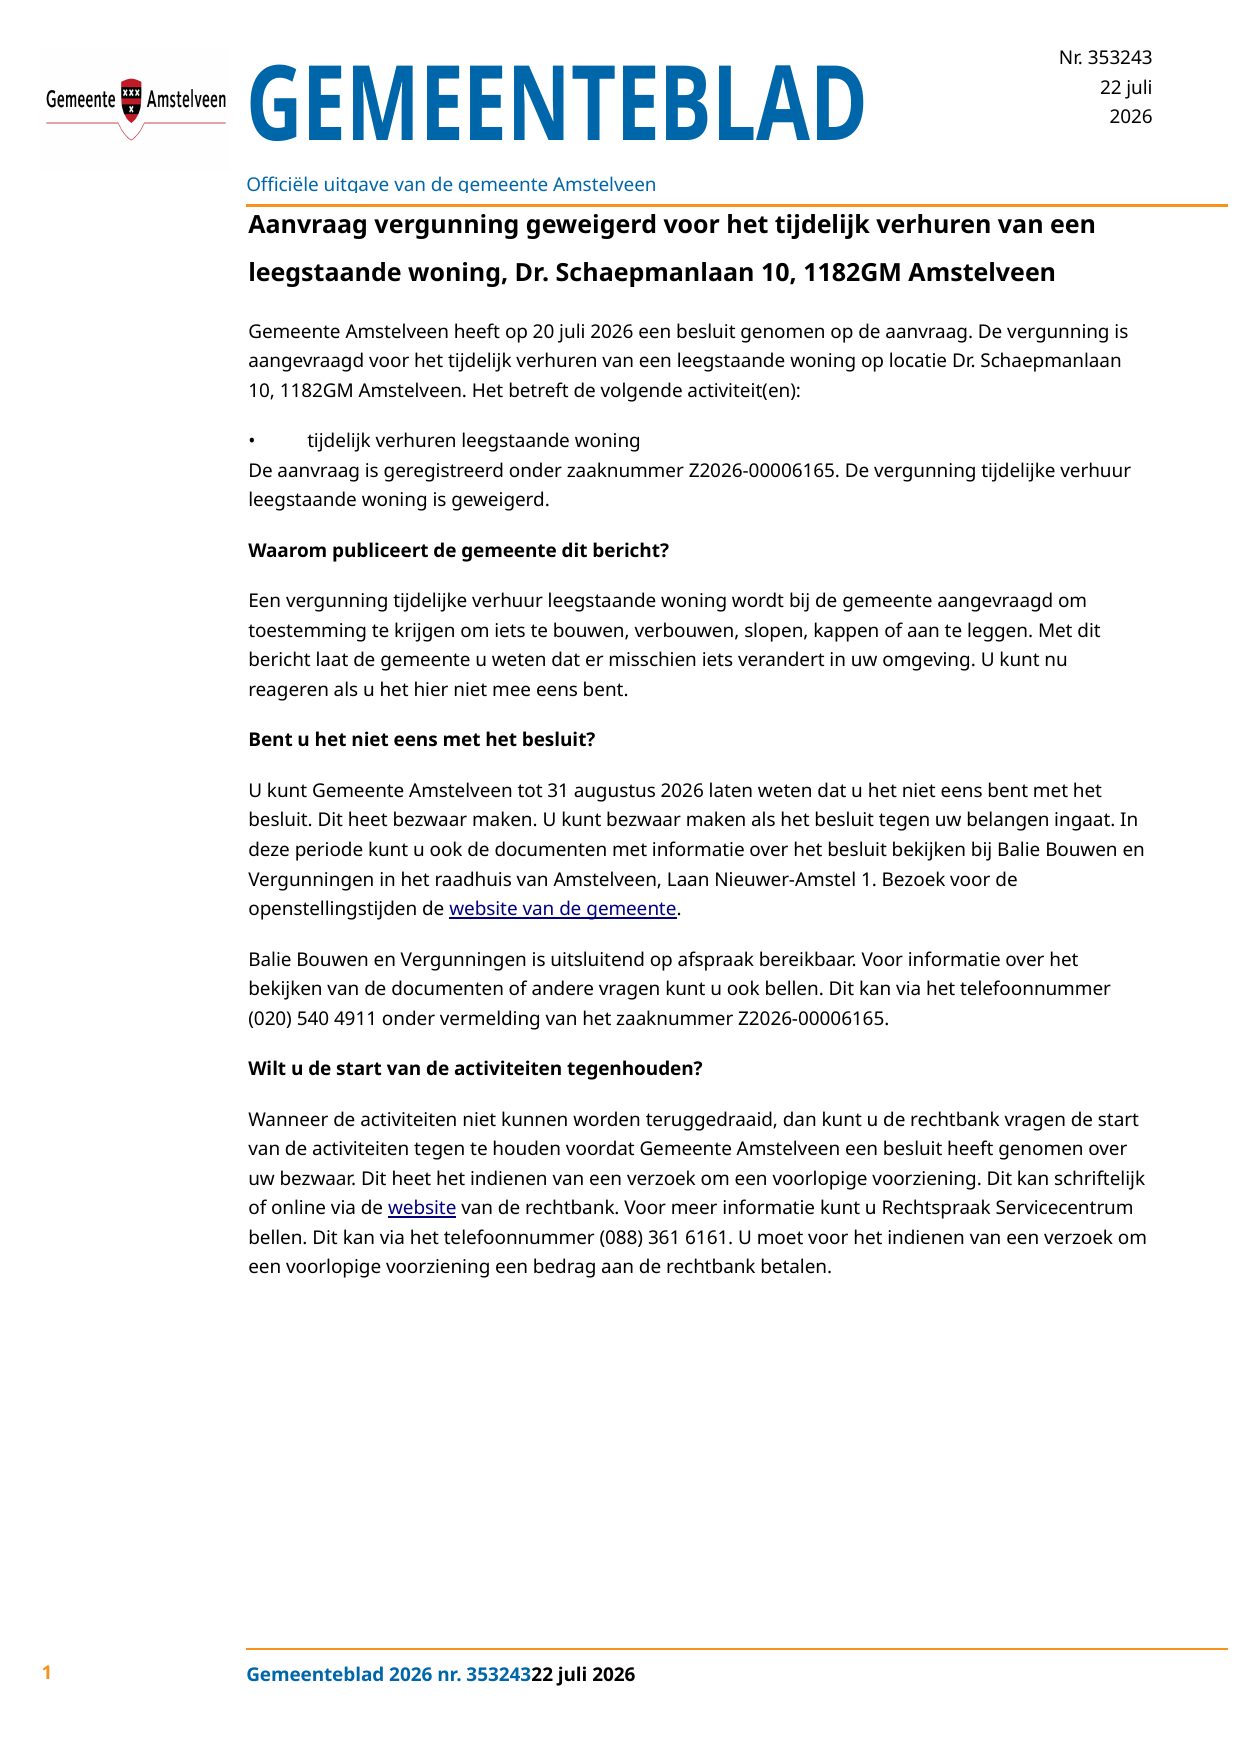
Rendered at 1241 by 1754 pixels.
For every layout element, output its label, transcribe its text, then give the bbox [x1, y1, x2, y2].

text U kunt Gemeente Amstelveen tot 31 augustus 2026 laten weten dat u het niet eens bent met het besluit. Dit heet bezwaar maken. U kunt bezwaar maken als het besluit tegen uw belangen ingaat. In deze periode kunt u ook de documenten met informatie over het besluit bekijken bij Balie Bouwen en Vergunningen in het raadhuis van Amstelveen, Laan Nieuwer-Amstel 1. Bezoek voor de openstellingstijden de website van de gemeente. [248, 777, 1152, 921]
text Wilt u de start van de activiteiten tegenhouden? [248, 1055, 1152, 1081]
list tijdelijk verhuren leegstaande woning [248, 427, 1152, 453]
text Een vergunning tijdelijke verhuur leegstaande woning wordt bij de gemeente aangevraagd om toestemming te krijgen om iets te bouwen, verbouwen, slopen, kappen of aan te leggen. Met dit bericht laat de gemeente u weten dat er misschien iets verandert in uw omgeving. U kunt nu reageren als u het hier niet mee eens bent. [248, 587, 1152, 702]
text Waarom publiceert de gemeente dit bericht? [248, 537, 1152, 563]
text Bent u het niet eens met het besluit? [248, 727, 1152, 752]
text Balie Bouwen en Vergunningen is uitsluitend op afspraak bereikbaar. Voor informatie over het bekijken van de documenten of andere vragen kunt u ook bellen. Dit kan via het telefoonnummer (020) 540 4911 onder vermelding van het zaaknummer Z2026-00006165. [248, 946, 1152, 1031]
text Gemeente Amstelveen heeft op 20 juli 2026 een besluit genomen op de aanvraag. De vergunning is aangevraagd voor het tijdelijk verhuren van een leegstaande woning op locatie Dr. Schaepmanlaan 10, 1182GM Amstelveen. Het betreft de volgende activiteit(en): [248, 318, 1152, 403]
picture [41, 47, 231, 172]
text Wanneer de activiteiten niet kunnen worden teruggedraaid, dan kunt u de rechtbank vragen de start van de activiteiten tegen te houden voordat Gemeente Amstelveen een besluit heeft genomen over uw bezwaar. Dit heet het indienen van een verzoek om een voorlopige voorziening. Dit kan schriftelijk of online via de website van de rechtbank. Voor meer informatie kunt u Rechtspraak Servicecentrum bellen. Dit kan via het telefoonnummer (088) 361 6161. U moet voor het indienen van een verzoek om een voorlopige voorziening een bedrag aan de rechtbank betalen. [248, 1106, 1152, 1279]
text De aanvraag is geregistreerd onder zaaknummer Z2026-00006165. De vergunning tijdelijke verhuur leegstaande woning is geweigerd. [248, 457, 1152, 512]
text Aanvraag vergunning geweigerd voor het tijdelijk verhuren van een leegstaande woning, Dr. Schaepmanlaan 10, 1182GM Amstelveen [248, 207, 1152, 288]
